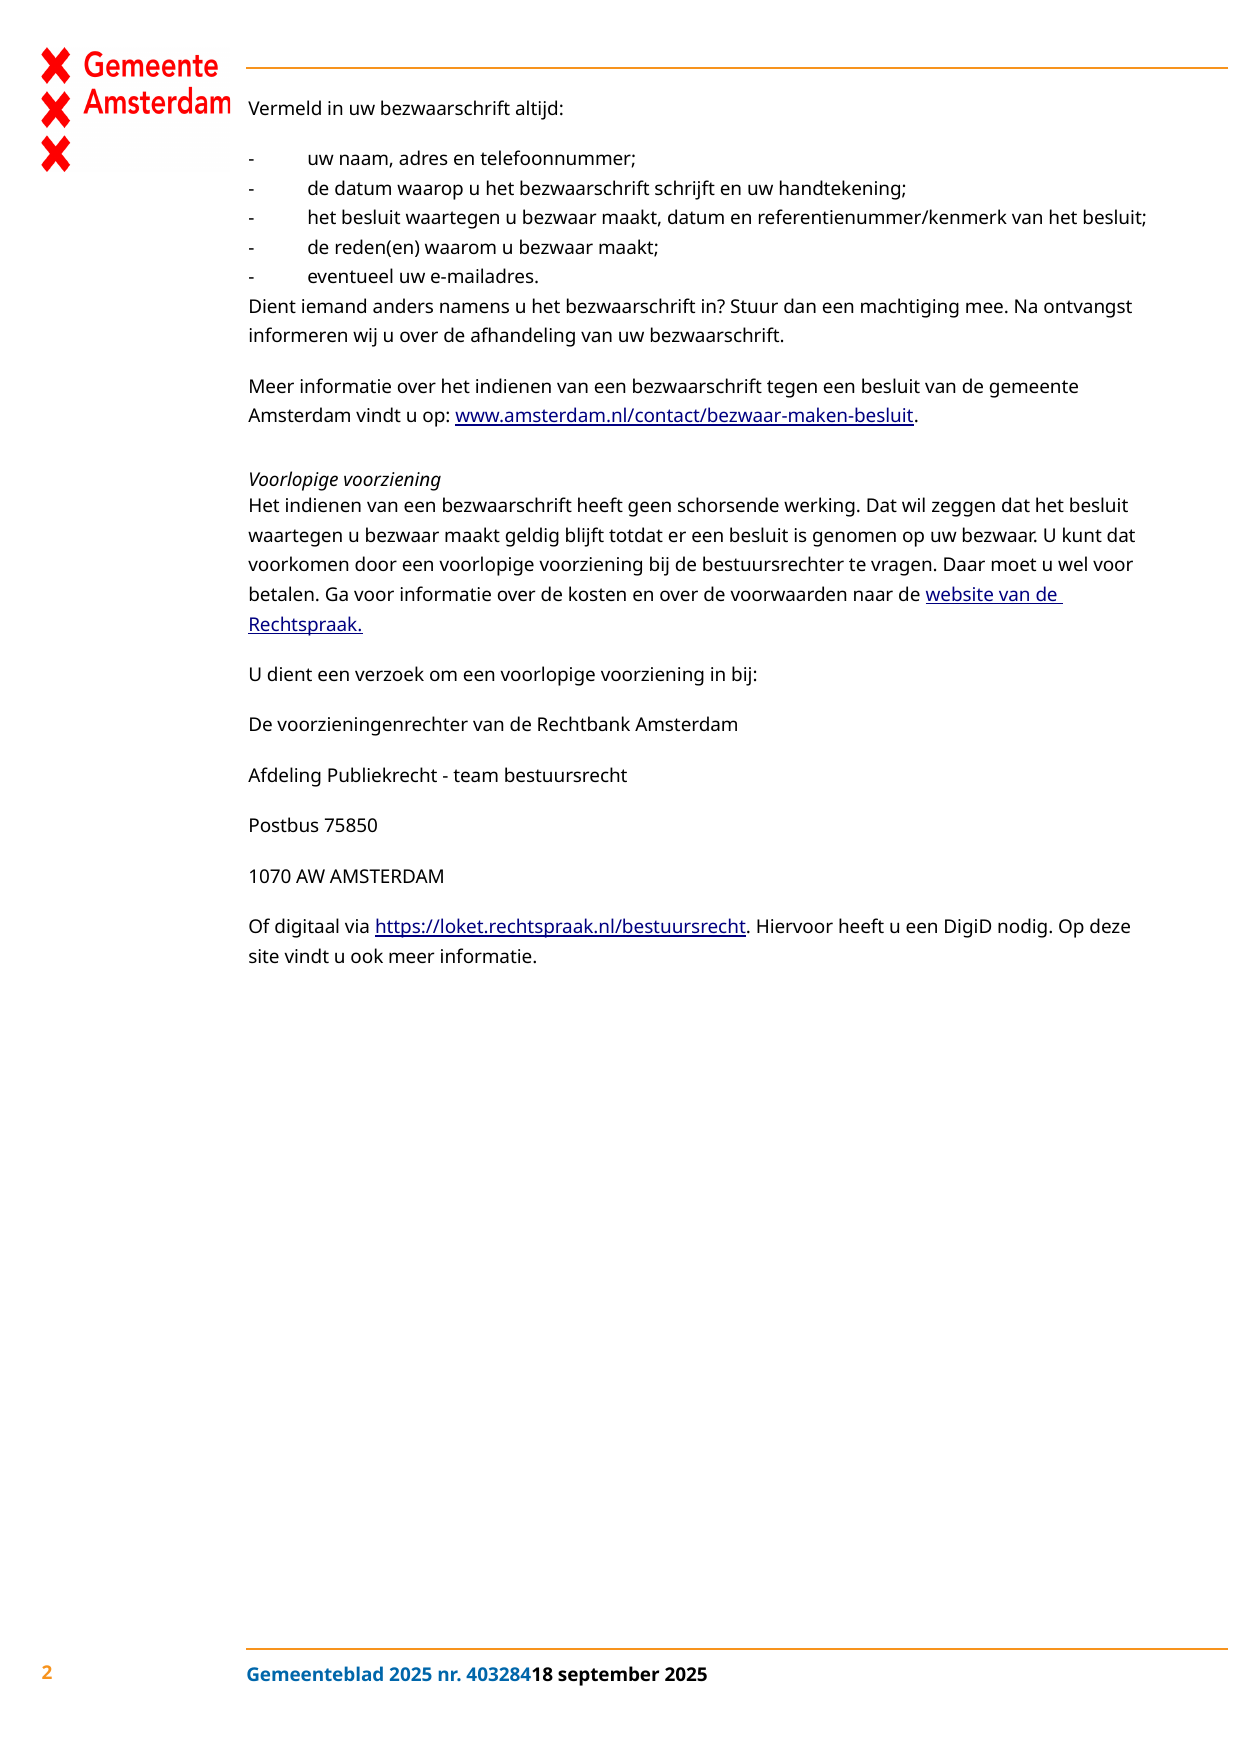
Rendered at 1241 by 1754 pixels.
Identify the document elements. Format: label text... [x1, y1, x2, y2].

text Of digitaal via https://loket.rechtspraak.nl/bestuursrecht. Hiervoor heeft u een DigiD nodig. Op deze site vindt u ook meer informatie. [248, 913, 1152, 968]
list de reden(en) waarom u bezwaar maakt; [248, 234, 1152, 260]
picture [41, 47, 231, 172]
text Afdeling Publiekrecht - team bestuursrecht [248, 762, 1152, 788]
text De voorzieningenrechter van de Rechtbank Amsterdam [248, 712, 1152, 737]
text Dient iemand anders namens u het bezwaarschrift in? Stuur dan een machtiging mee. Na ontvangst informeren wij u over de afhandeling van uw bezwaarschrift. [248, 293, 1152, 348]
text Voorlopige voorziening [248, 467, 1152, 492]
text Het indienen van een bezwaarschrift heeft geen schorsende werking. Dat wil zeggen dat het besluit waartegen u bezwaar maakt geldig blijft totdat er een besluit is genomen op uw bezwaar. U kunt dat voorkomen door een voorlopige voorziening bij de bestuursrechter te vragen. Daar moet u wel voor betalen. Ga voor informatie over de kosten en over de voorwaarden naar de website van de Rechtspraak. [248, 492, 1152, 636]
text Vermeld in uw bezwaarschrift altijd: [248, 95, 1152, 121]
text Meer informatie over het indienen van een bezwaarschrift tegen een besluit van de gemeente Amsterdam vindt u op: www.amsterdam.nl/contact/bezwaar-maken-besluit. [248, 373, 1152, 428]
text Postbus 75850 [248, 812, 1152, 838]
list eventueel uw e-mailadres. [248, 263, 1152, 289]
list het besluit waartegen u bezwaar maakt, datum en referentienummer/kenmerk van het besluit; [248, 204, 1152, 230]
text U dient een verzoek om een voorlopige voorziening in bij: [248, 661, 1152, 687]
list uw naam, adres en telefoonnummer; [248, 145, 1152, 171]
list de datum waarop u het bezwaarschrift schrijft en uw handtekening; [248, 175, 1152, 201]
text 1070 AW AMSTERDAM [248, 863, 1152, 888]
